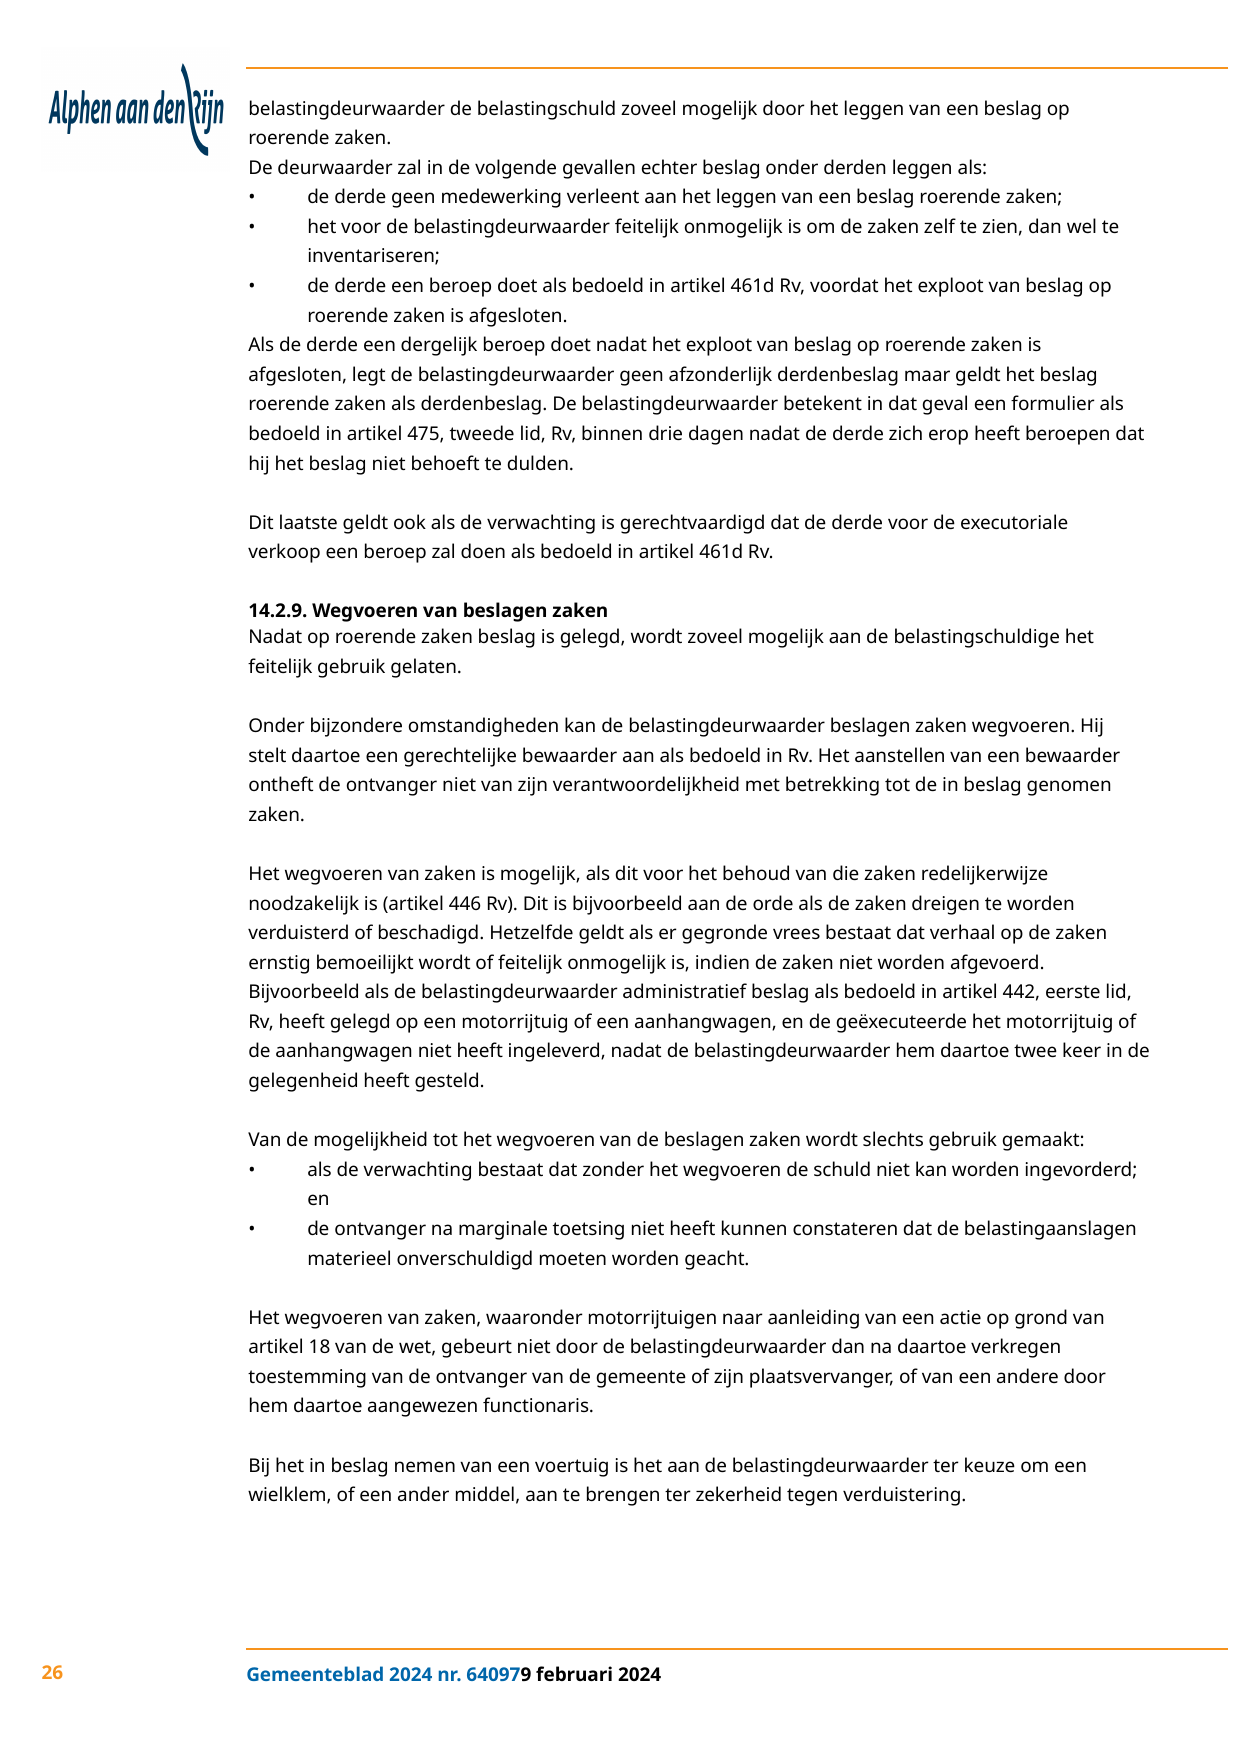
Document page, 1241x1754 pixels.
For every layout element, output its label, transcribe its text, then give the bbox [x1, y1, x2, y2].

text De deurwaarder zal in de volgende gevallen echter beslag onder derden leggen als: [248, 154, 1152, 180]
text stelt daartoe een gerechtelijke bewaarder aan als bedoeld in Rv. Het aanstellen van een bewaarder [248, 742, 1152, 767]
text 14.2.9. Wegvoeren van beslagen zaken [248, 598, 1152, 623]
text toestemming van de ontvanger van de gemeente of zijn plaatsvervanger, of van een andere door [248, 1363, 1152, 1389]
list het voor de belastingdeurwaarder feitelijk onmogelijk is om de zaken zelf te zien, dan wel te inventariseren; [248, 213, 1152, 268]
text Het wegvoeren van zaken, waaronder motorrijtuigen naar aanleiding van een actie op grond van [248, 1304, 1152, 1329]
text wielklem, of een ander middel, aan te brengen ter zekerheid tegen verduistering. [248, 1481, 1152, 1507]
list materieel onverschuldigd moeten worden geacht. [248, 1245, 1152, 1270]
text verkoop een beroep zal doen als bedoeld in artikel 461d Rv. [248, 538, 1152, 564]
text belastingdeurwaarder de belastingschuld zoveel mogelijk door het leggen van een beslag op [248, 95, 1152, 121]
text Dit laatste geldt ook als de verwachting is gerechtvaardigd dat de derde voor de executoriale [248, 509, 1152, 535]
text ernstig bemoeilijkt wordt of feitelijk onmogelijk is, indien de zaken niet worden afgevoerd. Bijvoorbeeld als de belastingdeurwaarder administratief beslag als bedoeld in artikel 442, eerste lid, Rv, heeft gelegd op een motorrijtuig of een aanhangwagen, en de geëxecuteerde het motorrijtuig of de aanhangwagen niet heeft ingeleverd, nadat de belastingdeurwaarder hem daartoe twee keer in de gelegenheid heeft gesteld. [248, 949, 1152, 1093]
text Als de derde een dergelijk beroep doet nadat het exploot van beslag op roerende zaken is [248, 331, 1152, 357]
text hem daartoe aangewezen functionaris. [248, 1393, 1152, 1418]
list de derde een beroep doet als bedoeld in artikel 461d Rv, voordat het exploot van beslag op roerende zaken is afgesloten. [248, 272, 1152, 328]
text Nadat op roerende zaken beslag is gelegd, wordt zoveel mogelijk aan de belastingschuldige het [248, 623, 1152, 649]
text Het wegvoeren van zaken is mogelijk, als dit voor het behoud van die zaken redelijkerwijze [248, 860, 1152, 886]
text roerende zaken als derdenbeslag. De belastingdeurwaarder betekent in dat geval een formulier als bedoeld in artikel 475, tweede lid, Rv, binnen drie dagen nadat de derde zich erop heeft beroepen dat hij het beslag niet behoeft te dulden. [248, 391, 1152, 476]
text afgesloten, legt de belastingdeurwaarder geen afzonderlijk derdenbeslag maar geldt het beslag [248, 361, 1152, 387]
text noodzakelijk is (artikel 446 Rv). Dit is bijvoorbeeld aan de orde als de zaken dreigen te worden [248, 890, 1152, 915]
picture [41, 47, 231, 172]
list als de verwachting bestaat dat zonder het wegvoeren de schuld niet kan worden ingevorderd; en [248, 1156, 1152, 1211]
text Van de mogelijkheid tot het wegvoeren van de beslagen zaken wordt slechts gebruik gemaakt: [248, 1126, 1152, 1152]
text zaken. [248, 801, 1152, 827]
list de ontvanger na marginale toetsing niet heeft kunnen constateren dat de belastingaanslagen [248, 1215, 1152, 1241]
list de derde geen medewerking verleent aan het leggen van een beslag roerende zaken; [248, 183, 1152, 209]
text feitelijk gebruik gelaten. [248, 653, 1152, 679]
text Bij het in beslag nemen van een voertuig is het aan de belastingdeurwaarder ter keuze om een [248, 1452, 1152, 1477]
text artikel 18 van de wet, gebeurt niet door de belastingdeurwaarder dan na daartoe verkregen [248, 1333, 1152, 1359]
text Onder bijzondere omstandigheden kan de belastingdeurwaarder beslagen zaken wegvoeren. Hij [248, 712, 1152, 738]
text ontheft de ontvanger niet van zijn verantwoordelijkheid met betrekking tot de in beslag genomen [248, 771, 1152, 797]
text verduisterd of beschadigd. Hetzelfde geldt als er gegronde vrees bestaat dat verhaal op de zaken [248, 919, 1152, 945]
text roerende zaken. [248, 124, 1152, 150]
